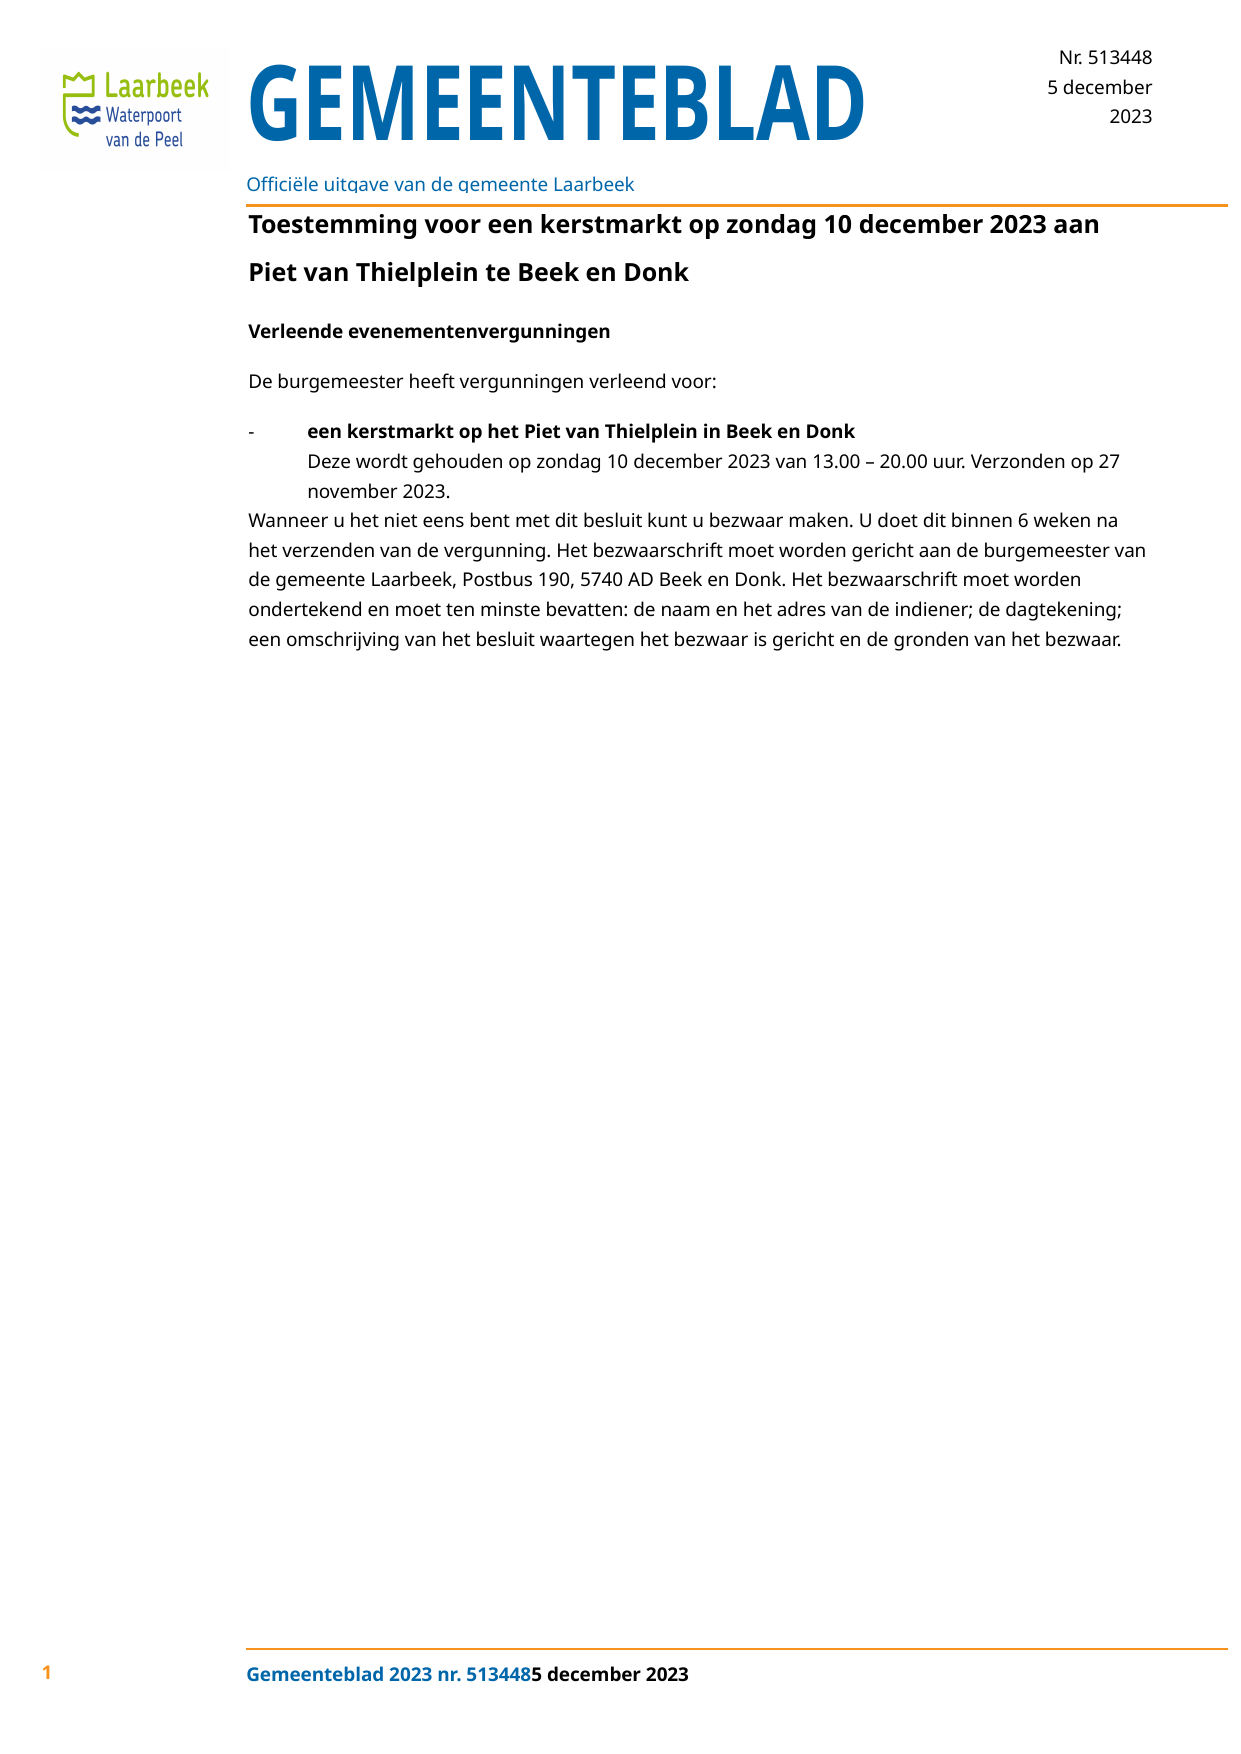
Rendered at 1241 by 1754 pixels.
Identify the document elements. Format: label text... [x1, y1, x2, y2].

picture [41, 47, 231, 172]
text Verleende evenementenvergunningen [248, 318, 1152, 344]
list Deze wordt gehouden op zondag 10 december 2023 van 13.00 – 20.00 uur. Verzonden op 27 november 2023. [248, 448, 1152, 504]
text Wanneer u het niet eens bent met dit besluit kunt u bezwaar maken. U doet dit binnen 6 weken na het verzenden van de vergunning. Het bezwaarschrift moet worden gericht aan de burgemeester van de gemeente Laarbeek, Postbus 190, 5740 AD Beek en Donk. Het bezwaarschrift moet worden ondertekend en moet ten minste bevatten: de naam en het adres van de indiener; de dagtekening; een omschrijving van het besluit waartegen het bezwaar is gericht en de gronden van het bezwaar. [248, 507, 1152, 652]
text De burgemeester heeft vergunningen verleend voor: [248, 368, 1152, 394]
list een kerstmarkt op het Piet van Thielplein in Beek en Donk [248, 419, 1152, 444]
text Toestemming voor een kerstmarkt op zondag 10 december 2023 aan Piet van Thielplein te Beek en Donk [248, 207, 1152, 288]
